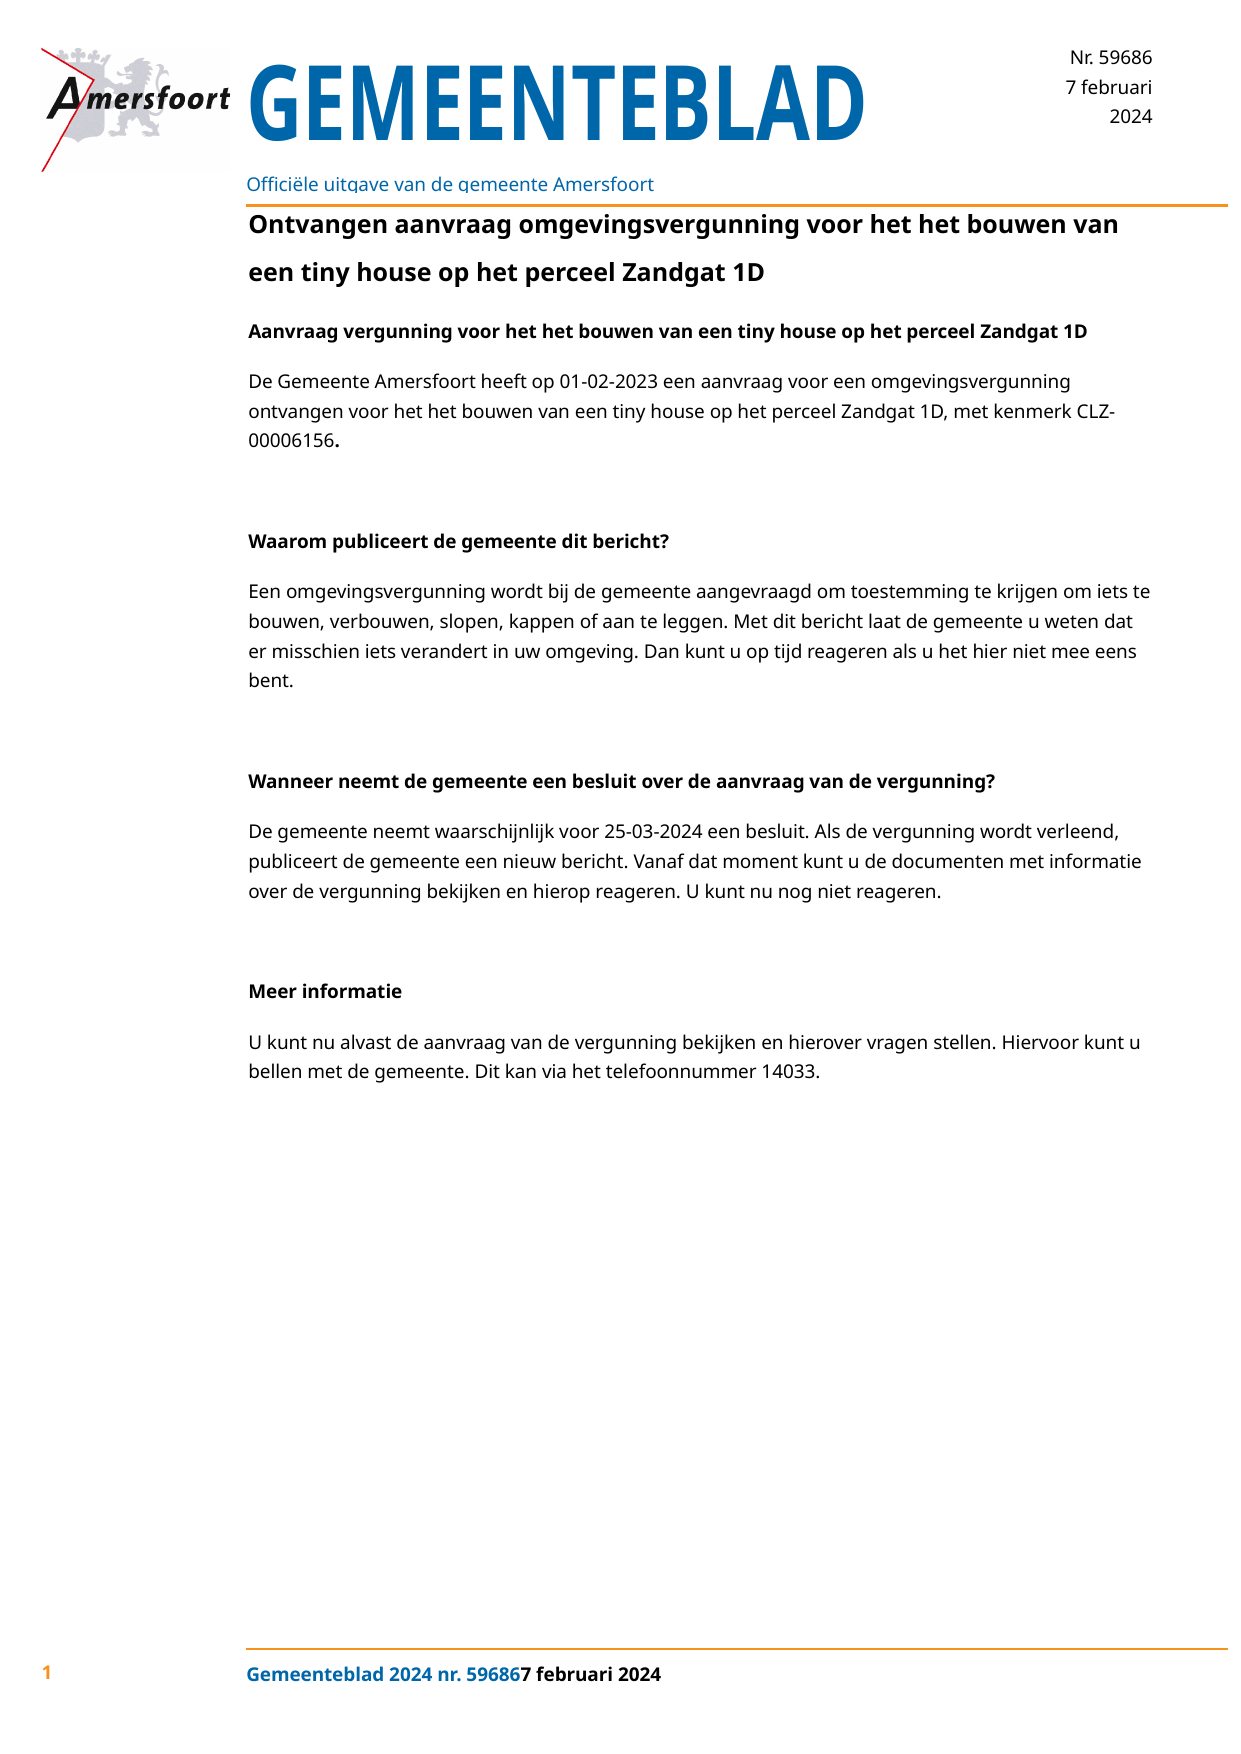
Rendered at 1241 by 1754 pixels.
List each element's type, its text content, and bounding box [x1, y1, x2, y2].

text De gemeente neemt waarschijnlijk voor 25-03-2024 een besluit. Als de vergunning wordt verleend, publiceert de gemeente een nieuw bericht. Vanaf dat moment kunt u de documenten met informatie over de vergunning bekijken en hierop reageren. U kunt nu nog niet reageren. [248, 819, 1152, 904]
picture [41, 47, 231, 172]
text U kunt nu alvast de aanvraag van de vergunning bekijken en hierover vragen stellen. Hiervoor kunt u bellen met de gemeente. Dit kan via het telefoonnummer 14033. [248, 1029, 1152, 1084]
text Meer informatie [248, 979, 1152, 1004]
text Waarom publiceert de gemeente dit bericht? [248, 528, 1152, 554]
text Aanvraag vergunning voor het het bouwen van een tiny house op het perceel Zandgat 1D [248, 318, 1152, 344]
text Ontvangen aanvraag omgevingsvergunning voor het het bouwen van een tiny house op het perceel Zandgat 1D [248, 207, 1152, 288]
text De Gemeente Amersfoort heeft op 01-02-2023 een aanvraag voor een omgevingsvergunning ontvangen voor het het bouwen van een tiny house op het perceel Zandgat 1D, met kenmerk CLZ-00006156. [248, 368, 1152, 453]
text Wanneer neemt de gemeente een besluit over de aanvraag van de vergunning? [248, 768, 1152, 794]
text Een omgevingsvergunning wordt bij de gemeente aangevraagd om toestemming te krijgen om iets te bouwen, verbouwen, slopen, kappen of aan te leggen. Met dit bericht laat de gemeente u weten dat er misschien iets verandert in uw omgeving. Dan kunt u op tijd reageren als u het hier niet mee eens bent. [248, 579, 1152, 693]
